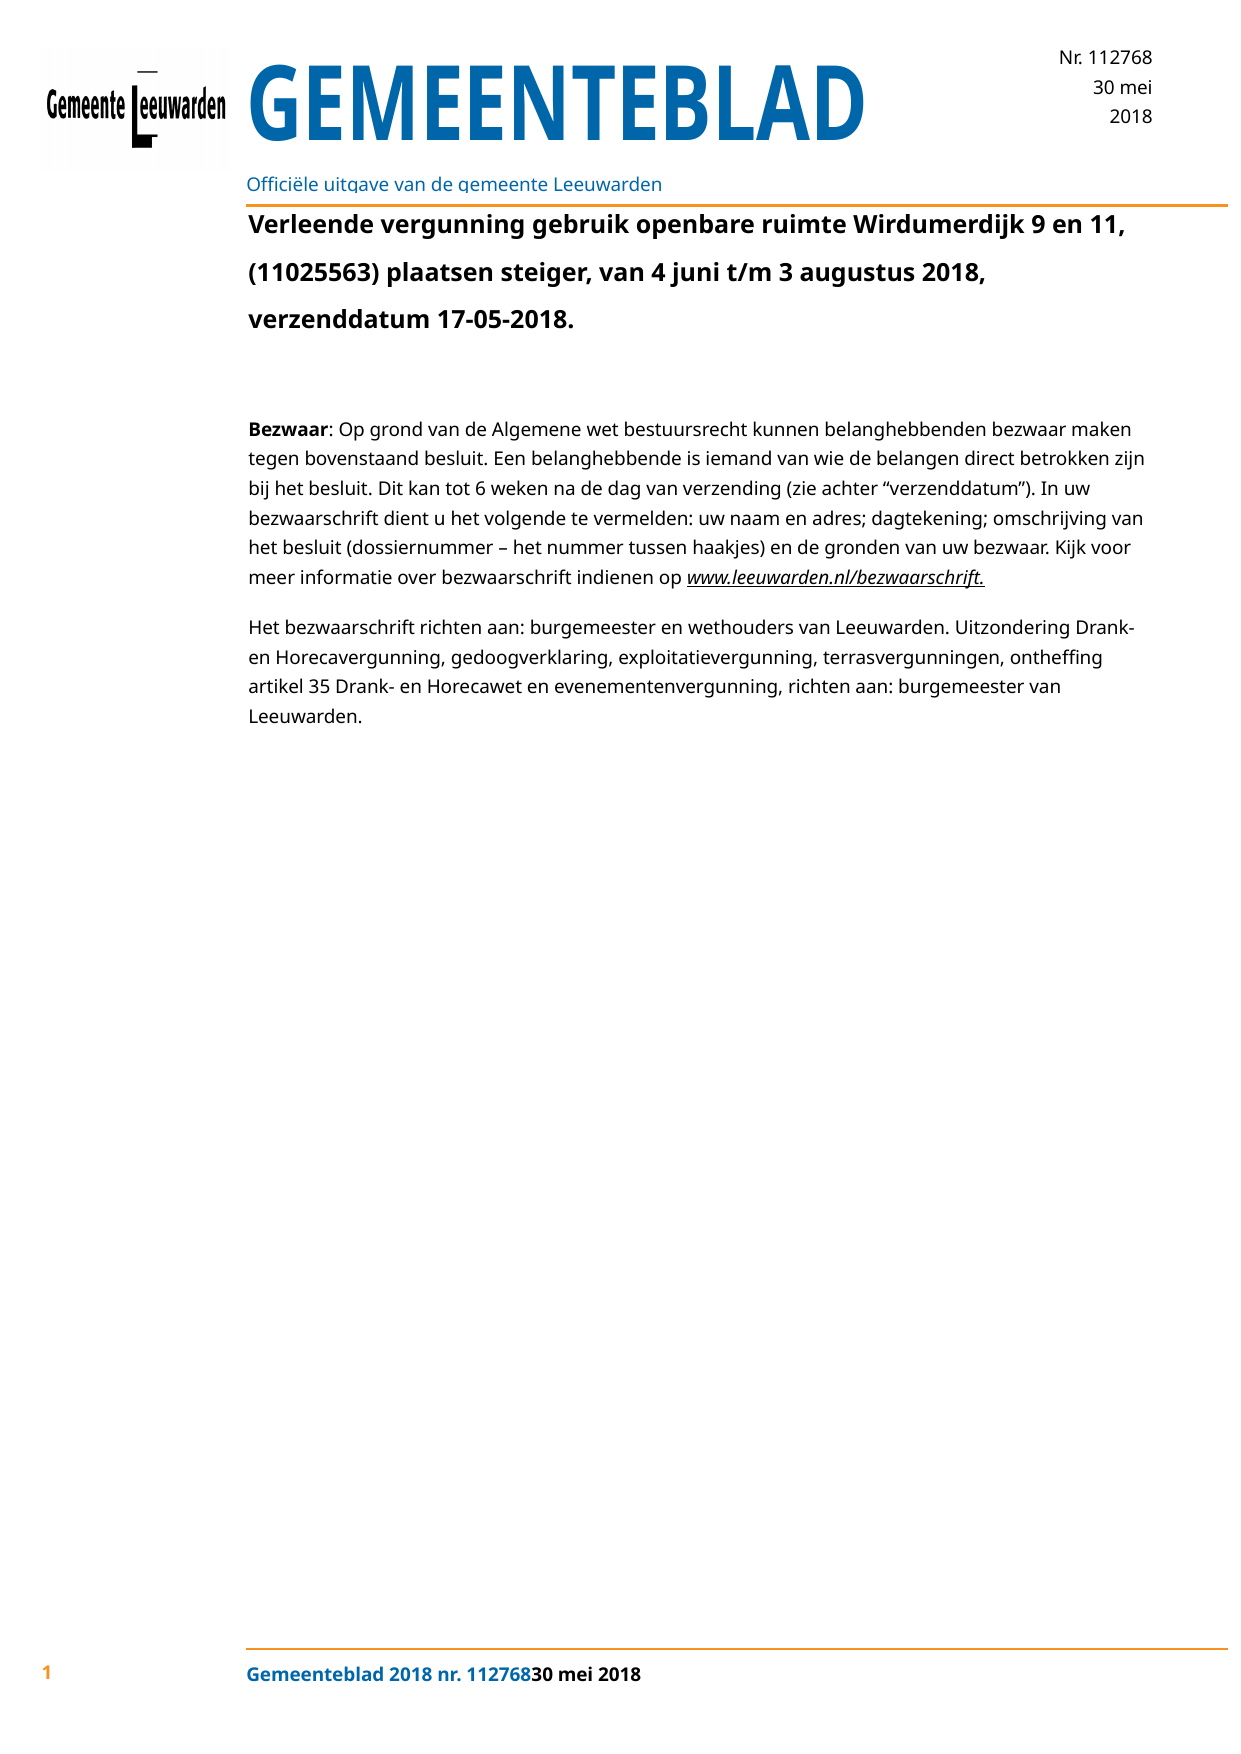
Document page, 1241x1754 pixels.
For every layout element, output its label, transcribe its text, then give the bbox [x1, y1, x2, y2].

text Bezwaar: Op grond van de Algemene wet bestuursrecht kunnen belanghebbenden bezwaar maken tegen bovenstaand besluit. Een belanghebbende is iemand van wie de belangen direct betrokken zijn bij het besluit. Dit kan tot 6 weken na de dag van verzending (zie achter “verzenddatum”). In uw bezwaarschrift dient u het volgende te vermelden: uw naam en adres; dagtekening; omschrijving van het besluit (dossiernummer – het nummer tussen haakjes) en de gronden van uw bezwaar. Kijk voor meer informatie over bezwaarschrift indienen op www.leeuwarden.nl/bezwaarschrift. [248, 416, 1152, 589]
text Het bezwaarschrift richten aan: burgemeester en wethouders van Leeuwarden. Uitzondering Drank- en Horecavergunning, gedoogverklaring, exploitatievergunning, terrasvergunningen, ontheffing artikel 35 Drank- en Horecawet en evenementenvergunning, richten aan: burgemeester van Leeuwarden. [248, 614, 1152, 729]
picture [41, 47, 231, 172]
text Verleende vergunning gebruik openbare ruimte Wirdumerdijk 9 en 11, (11025563) plaatsen steiger, van 4 juni t/m 3 augustus 2018, verzenddatum 17-05-2018. [248, 207, 1152, 336]
